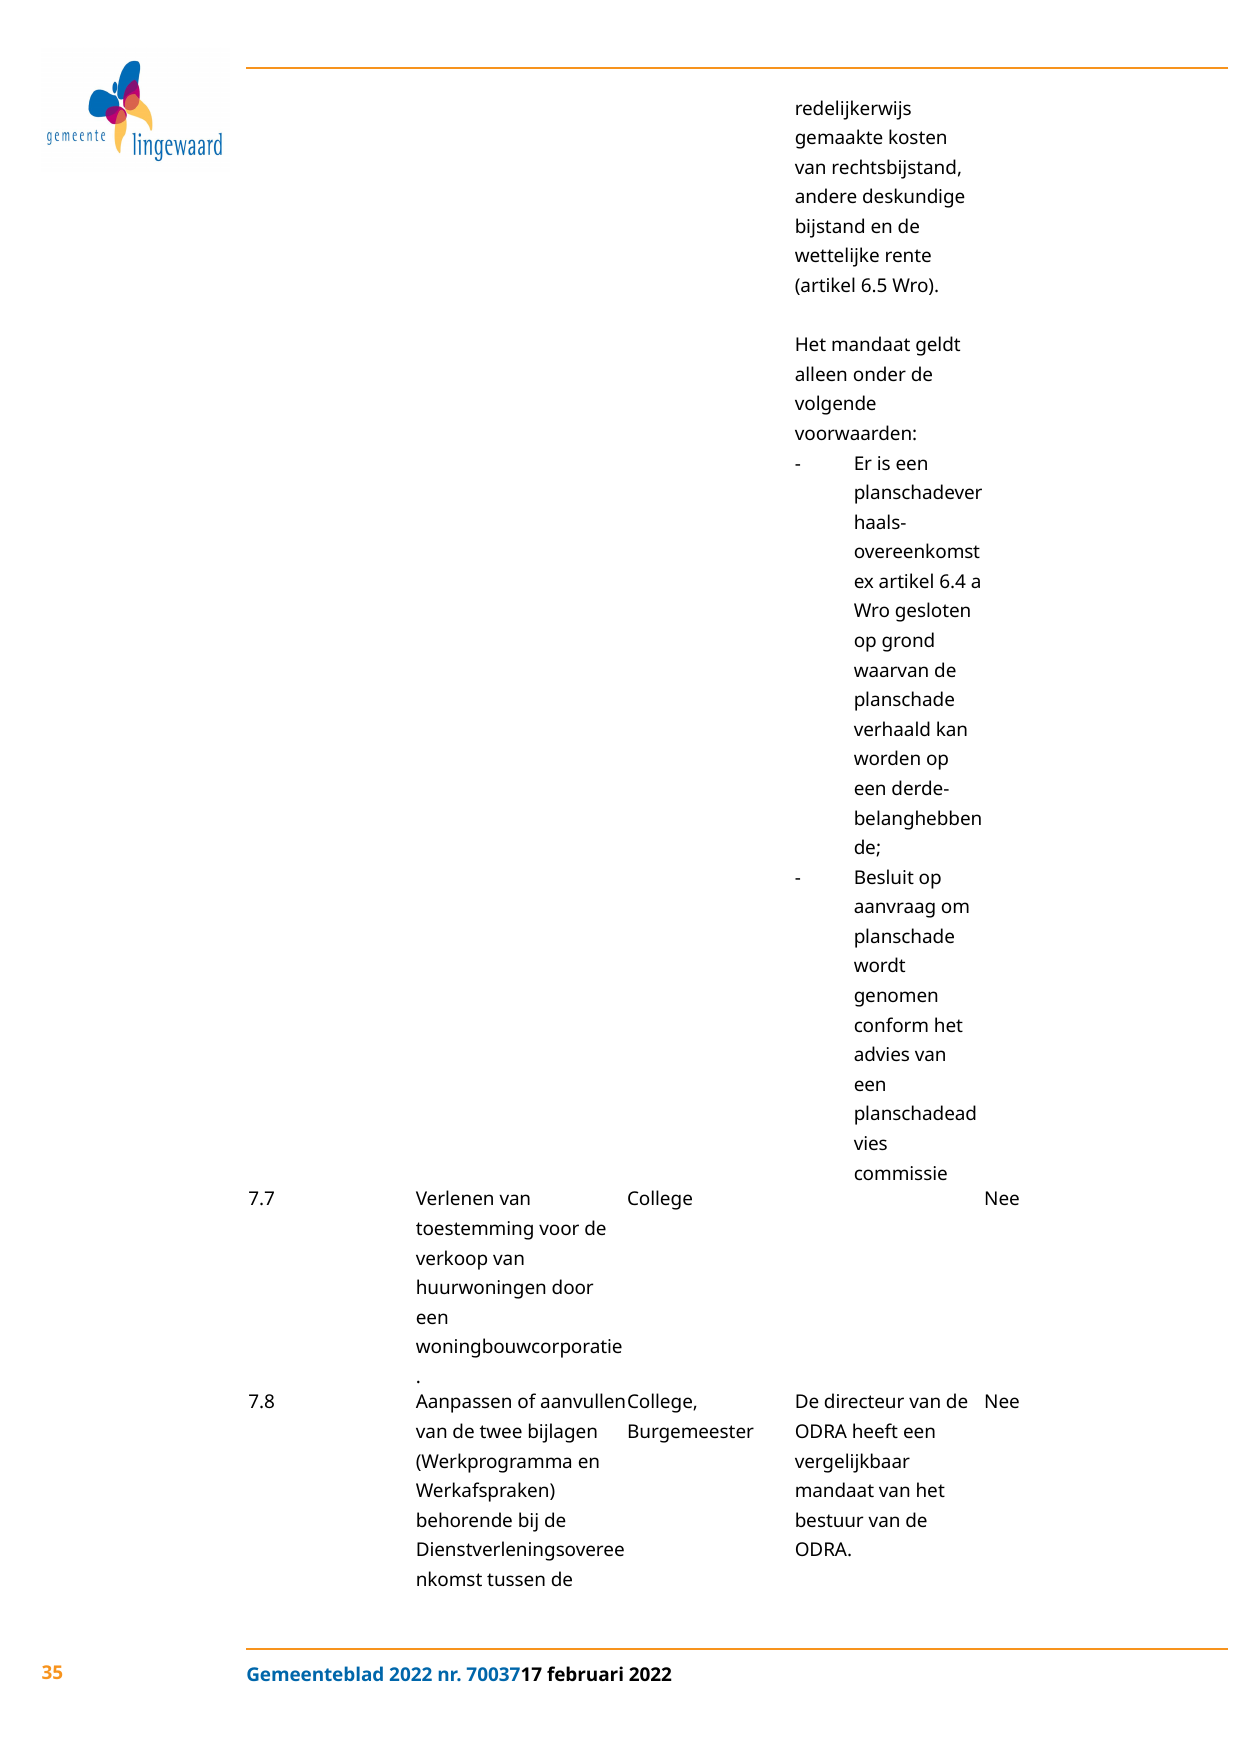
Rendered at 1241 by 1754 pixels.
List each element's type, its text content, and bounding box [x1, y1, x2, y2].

table_cell [795, 1186, 984, 1389]
picture [41, 47, 231, 172]
table_cell 7.7 [248, 1186, 416, 1389]
table_cell redelijkerwijs gemaakte kosten van rechtsbijstand, andere deskundige bijstand en de wettelijke rente (artikel 6.5 Wro). Het mandaat geldt alleen onder de volgende voorwaarden: Er is een planschadeverhaals- overeenkomst ex artikel 6.4 a Wro gesloten op grond waarvan de planschade verhaald kan worden op een derde-belanghebbende; Besluit op aanvraag om planschade wordt genomen conform het advies van een planschadeadvies commissie [795, 95, 984, 1186]
table_cell [627, 95, 794, 1186]
table_cell College, Burgemeester [627, 1389, 794, 1592]
table_cell Verlenen van toestemming voor de verkoop van huurwoningen door een woningbouwcorporatie. [416, 1186, 627, 1389]
table_cell Nee [984, 1186, 1152, 1389]
table_cell [984, 95, 1152, 1186]
table_cell [248, 95, 416, 1186]
table_cell Aanpassen of aanvullen van de twee bijlagen (Werkprogramma en Werkafspraken) behorende bij de Dienstverleningsovereenkomst tussen de [416, 1389, 627, 1592]
table_cell 7.8 [248, 1389, 416, 1592]
table_cell De directeur van de ODRA heeft een vergelijkbaar mandaat van het bestuur van de ODRA. [795, 1389, 984, 1592]
table_cell College [627, 1186, 794, 1389]
table_cell [416, 95, 627, 1186]
table_cell Nee [984, 1389, 1152, 1592]
